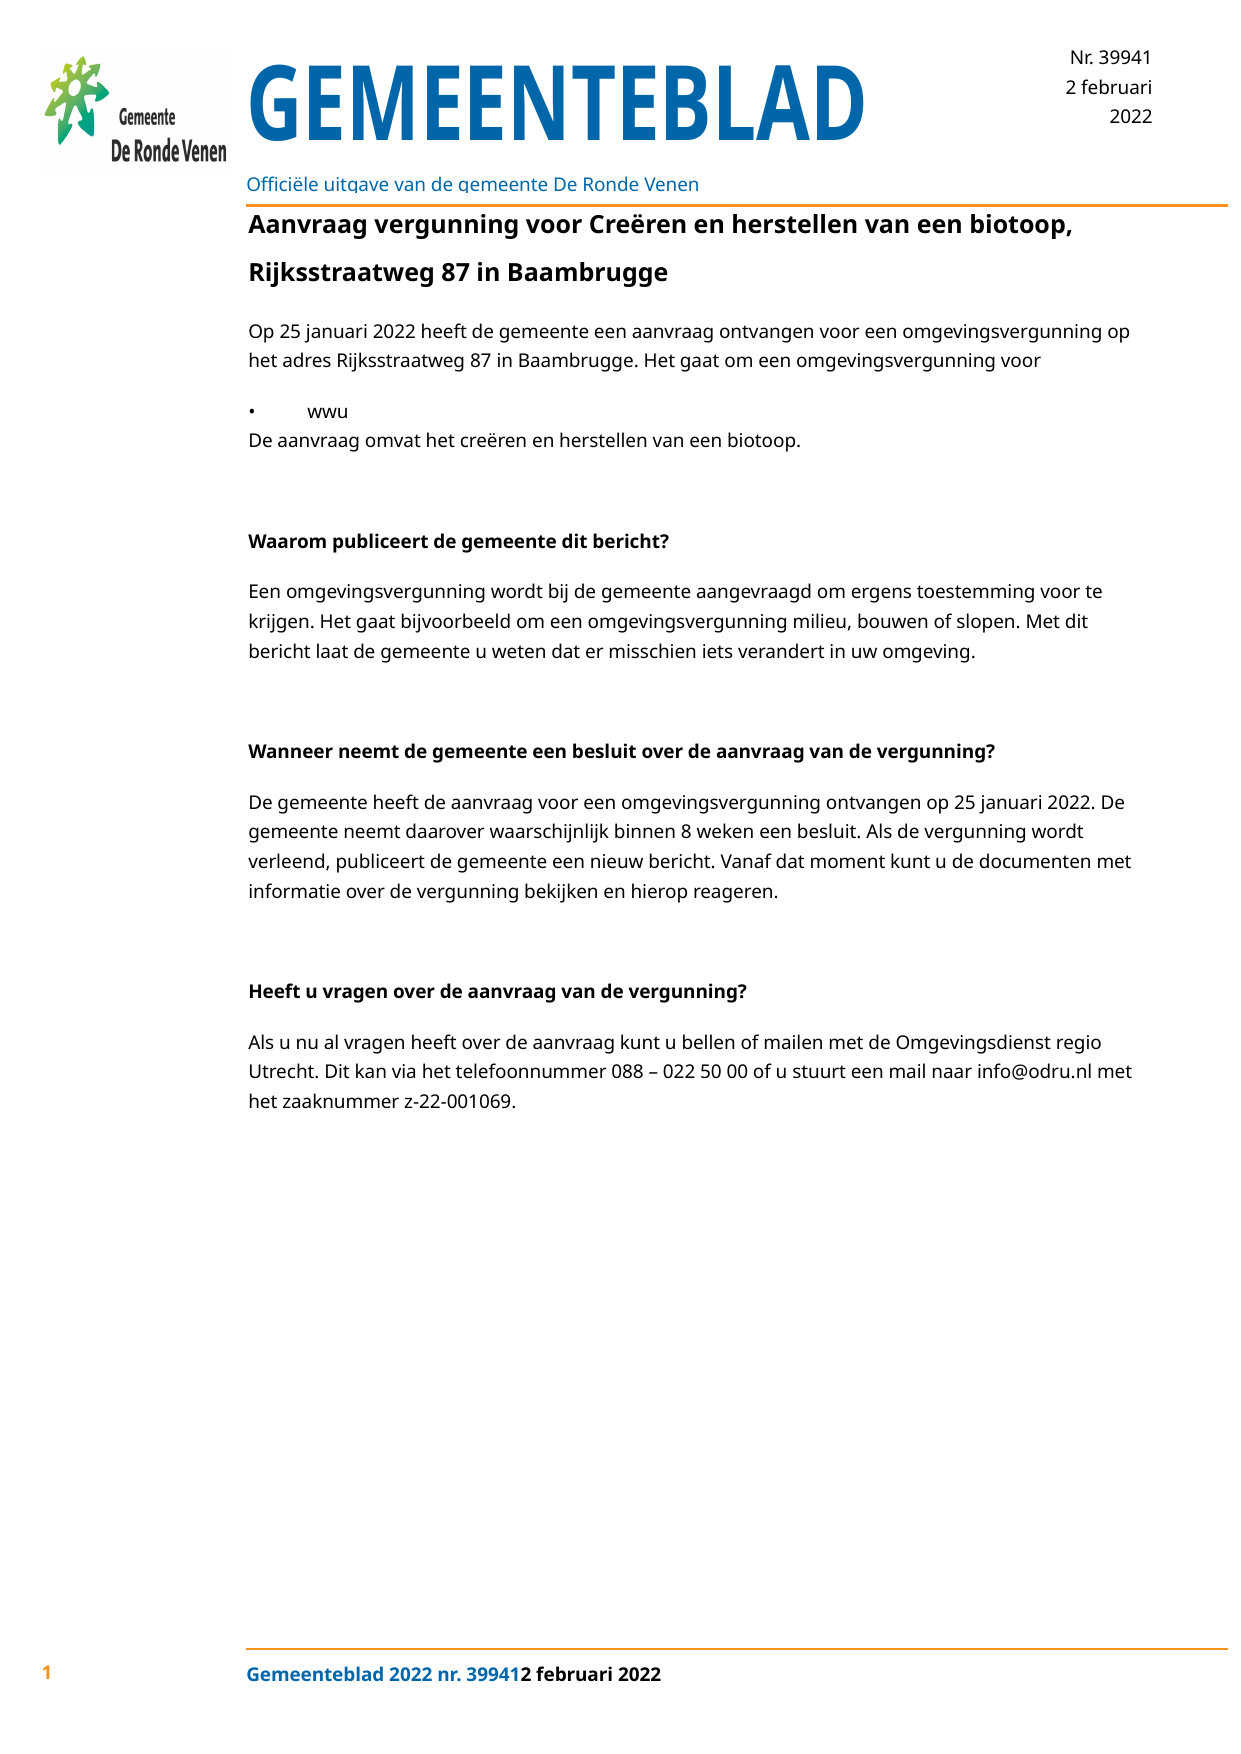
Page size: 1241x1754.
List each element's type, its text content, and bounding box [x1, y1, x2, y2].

text Als u nu al vragen heeft over de aanvraag kunt u bellen of mailen met de Omgevingsdienst regio Utrecht. Dit kan via het telefoonnummer 088 – 022 50 00 of u stuurt een mail naar info@odru.nl met het zaaknummer z-22-001069. [248, 1029, 1152, 1114]
text Heeft u vragen over de aanvraag van de vergunning? [248, 979, 1152, 1004]
text Een omgevingsvergunning wordt bij de gemeente aangevraagd om ergens toestemming voor te krijgen. Het gaat bijvoorbeeld om een omgevingsvergunning milieu, bouwen of slopen. Met dit bericht laat de gemeente u weten dat er misschien iets verandert in uw omgeving. [248, 579, 1152, 664]
text Wanneer neemt de gemeente een besluit over de aanvraag van de vergunning? [248, 739, 1152, 764]
picture [41, 47, 231, 172]
list wwu [248, 398, 1152, 424]
text De gemeente heeft de aanvraag voor een omgevingsvergunning ontvangen op 25 januari 2022. De gemeente neemt daarover waarschijnlijk binnen 8 weken een besluit. Als de vergunning wordt verleend, publiceert de gemeente een nieuw bericht. Vanaf dat moment kunt u de documenten met informatie over de vergunning bekijken en hierop reageren. [248, 789, 1152, 904]
text Waarom publiceert de gemeente dit bericht? [248, 528, 1152, 554]
text Aanvraag vergunning voor Creëren en herstellen van een biotoop, Rijksstraatweg 87 in Baambrugge [248, 207, 1152, 288]
text Op 25 januari 2022 heeft de gemeente een aanvraag ontvangen voor een omgevingsvergunning op het adres Rijksstraatweg 87 in Baambrugge. Het gaat om een omgevingsvergunning voor [248, 318, 1152, 373]
text De aanvraag omvat het creëren en herstellen van een biotoop. [248, 427, 1152, 453]
